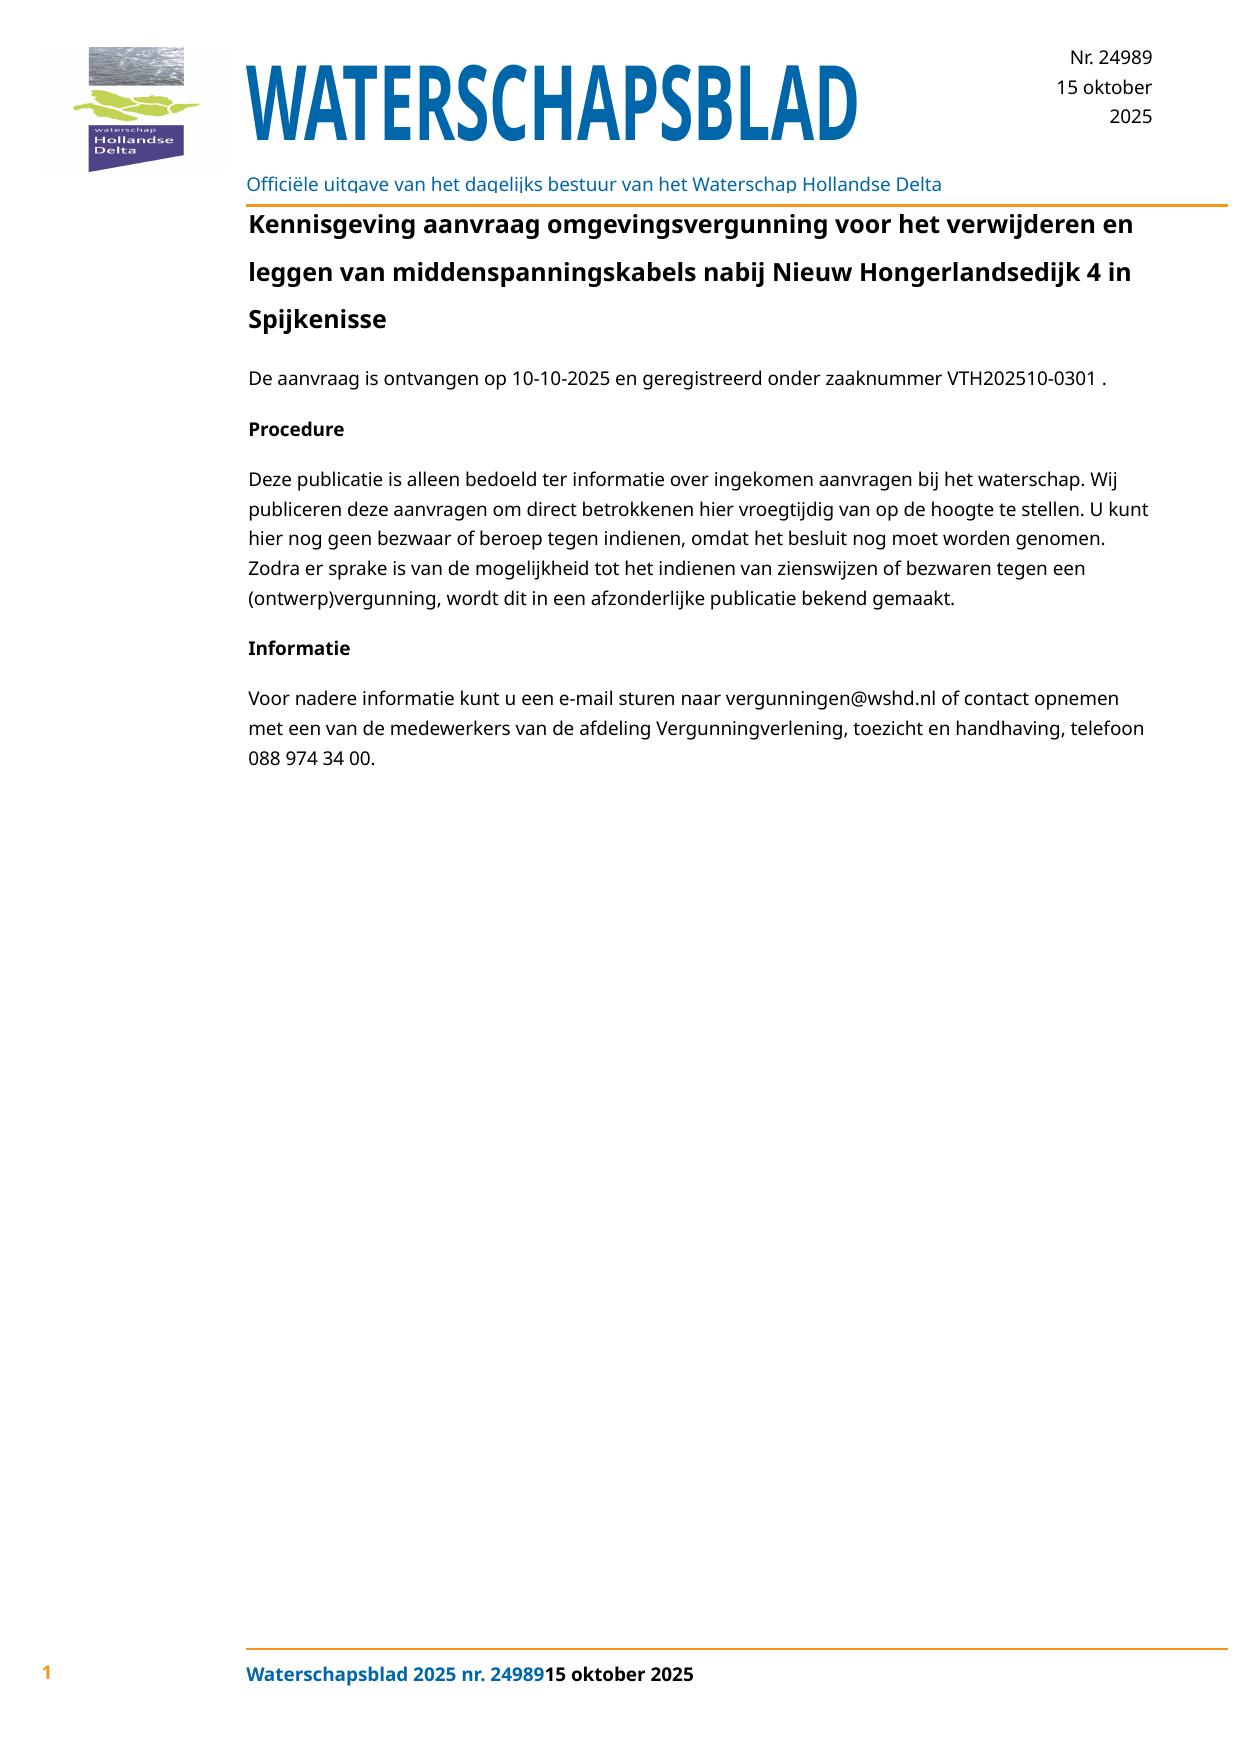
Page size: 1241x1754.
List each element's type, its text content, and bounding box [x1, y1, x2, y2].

text De aanvraag is ontvangen op 10-10-2025 en geregistreerd onder zaaknummer VTH202510-0301 . [248, 366, 1152, 391]
text Kennisgeving aanvraag omgevingsvergunning voor het verwijderen en leggen van middenspanningskabels nabij Nieuw Hongerlandsedijk 4 in Spijkenisse [248, 207, 1152, 336]
text Procedure [248, 416, 1152, 442]
text Informatie [248, 635, 1152, 661]
picture [41, 47, 231, 172]
text Deze publicatie is alleen bedoeld ter informatie over ingekomen aanvragen bij het waterschap. Wij publiceren deze aanvragen om direct betrokkenen hier vroegtijdig van op de hoogte te stellen. U kunt hier nog geen bezwaar of beroep tegen indienen, omdat het besluit nog moet worden genomen. Zodra er sprake is van de mogelijkheid tot het indienen van zienswijzen of bezwaren tegen een (ontwerp)vergunning, wordt dit in een afzonderlijke publicatie bekend gemaakt. [248, 466, 1152, 610]
text Voor nadere informatie kunt u een e-mail sturen naar vergunningen@wshd.nl of contact opnemen met een van de medewerkers van de afdeling Vergunningverlening, toezicht en handhaving, telefoon 088 974 34 00. [248, 686, 1152, 770]
